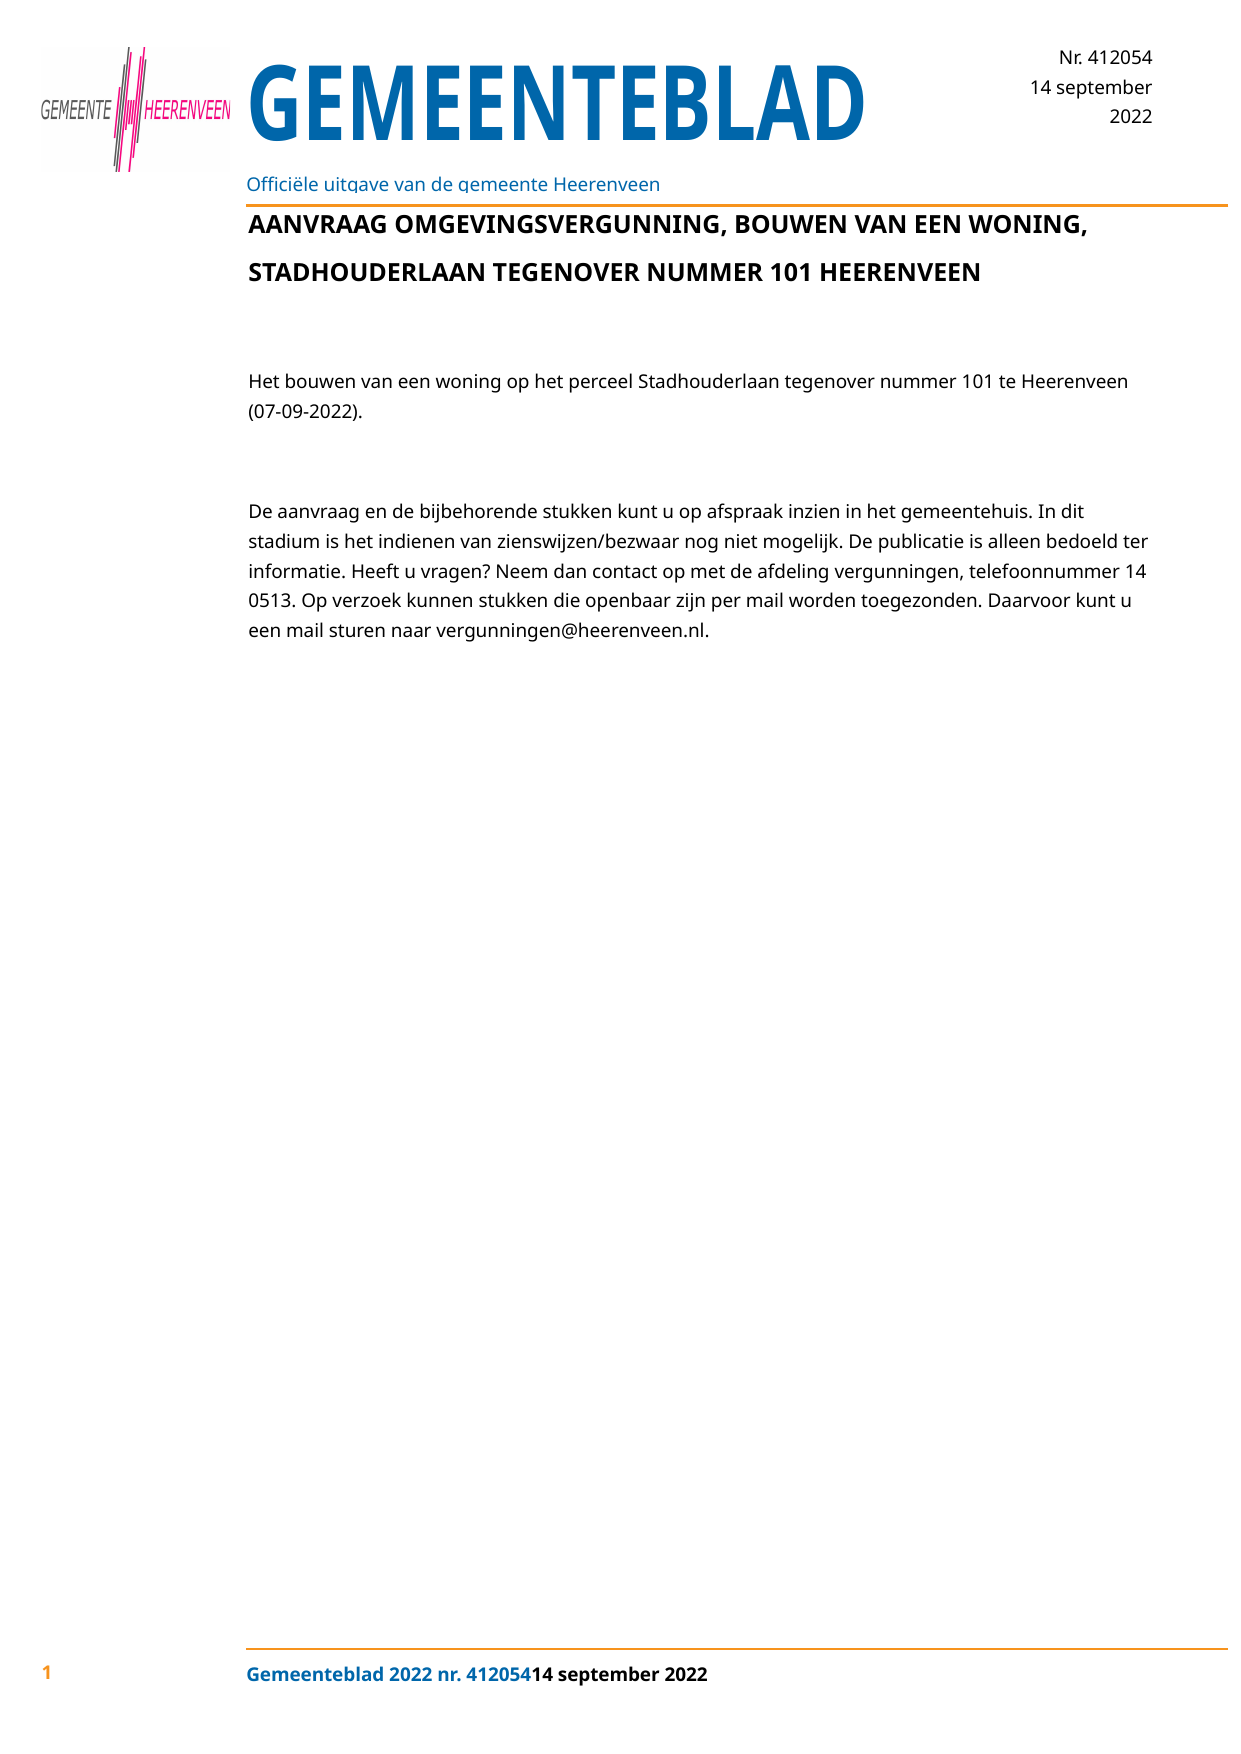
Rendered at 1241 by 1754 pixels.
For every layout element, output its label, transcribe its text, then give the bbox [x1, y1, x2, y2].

text AANVRAAG OMGEVINGSVERGUNNING, BOUWEN VAN EEN WONING, STADHOUDERLAAN TEGENOVER NUMMER 101 HEERENVEEN [248, 207, 1152, 288]
text Het bouwen van een woning op het perceel Stadhouderlaan tegenover nummer 101 te Heerenveen (07-09-2022). [248, 368, 1152, 424]
picture [41, 47, 231, 172]
text De aanvraag en de bijbehorende stukken kunt u op afspraak inzien in het gemeentehuis. In dit stadium is het indienen van zienswijzen/bezwaar nog niet mogelijk. De publicatie is alleen bedoeld ter informatie. Heeft u vragen? Neem dan contact op met de afdeling vergunningen, telefoonnummer 14 0513. Op verzoek kunnen stukken die openbaar zijn per mail worden toegezonden. Daarvoor kunt u een mail sturen naar vergunningen@heerenveen.nl. [248, 499, 1152, 643]
